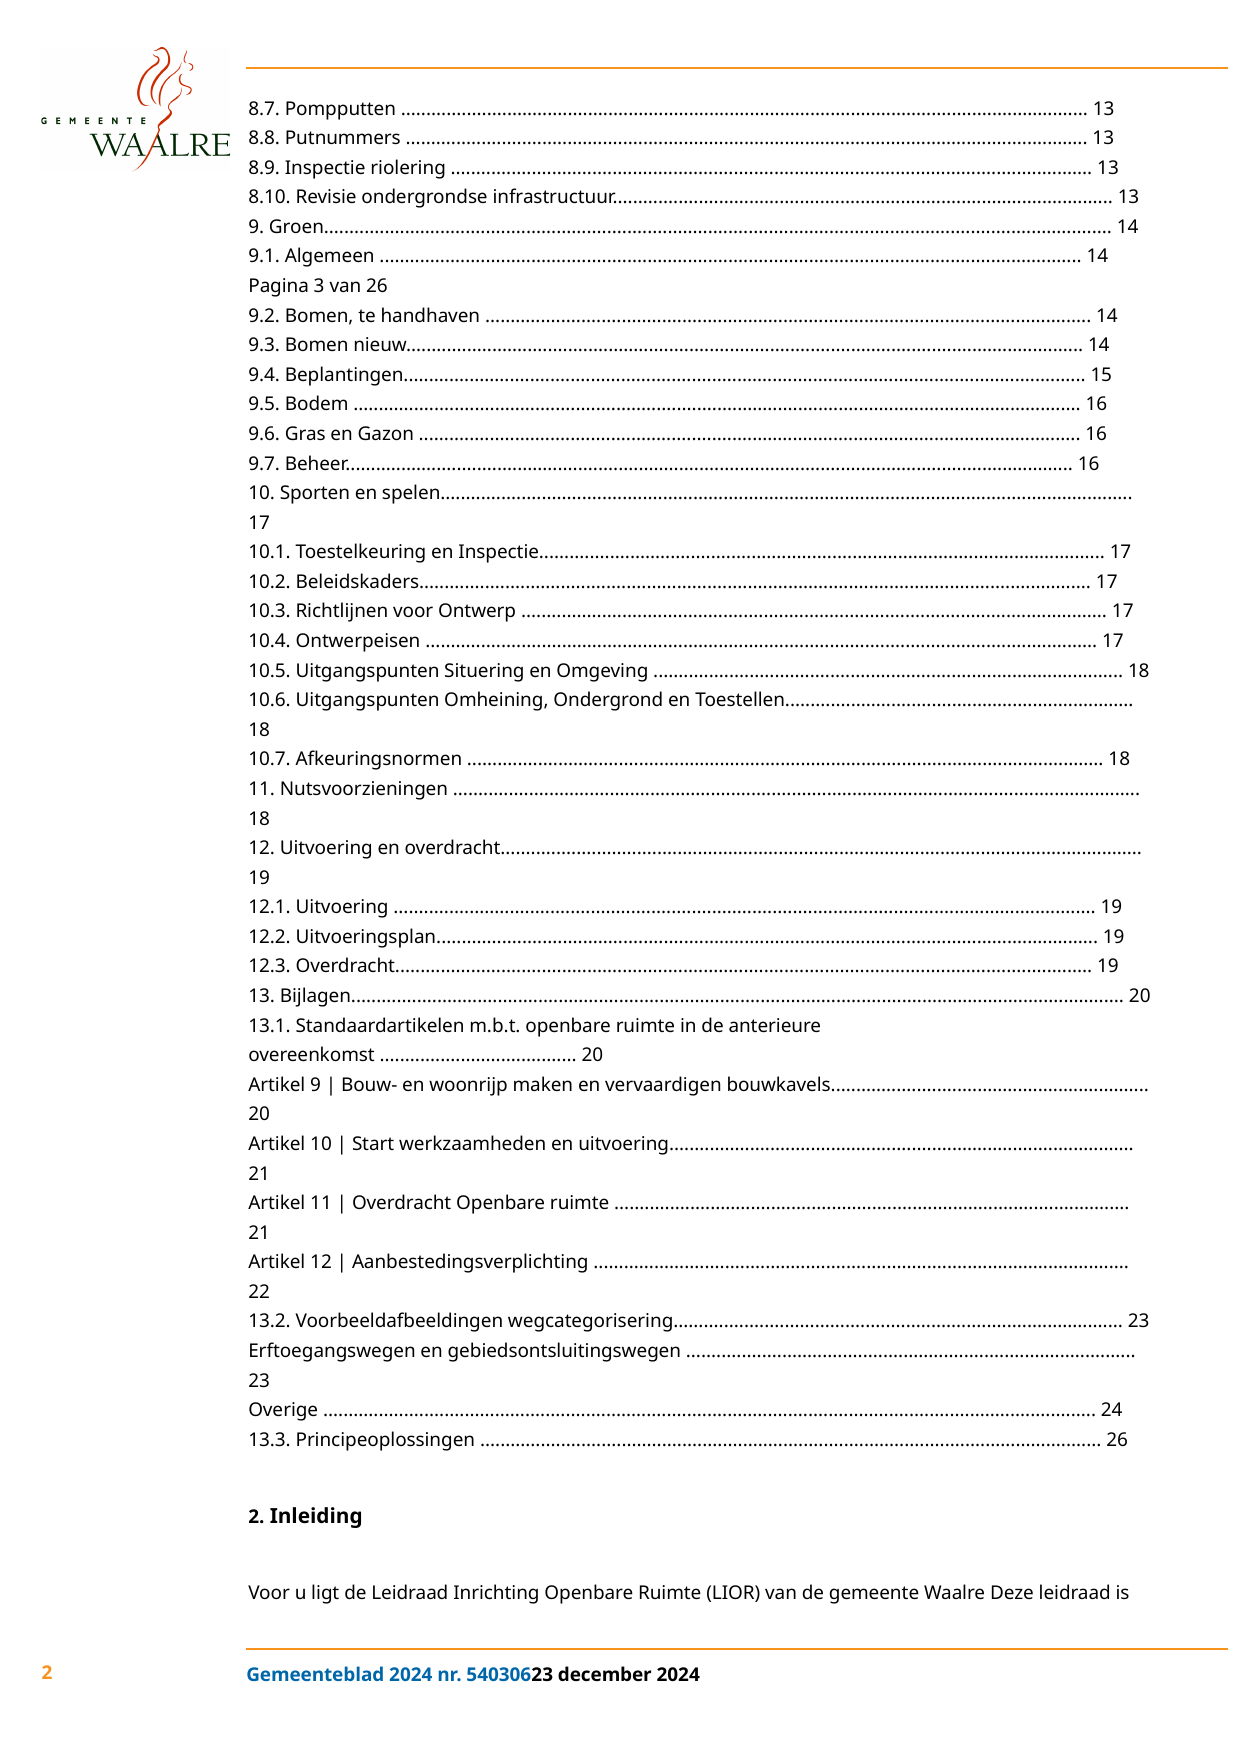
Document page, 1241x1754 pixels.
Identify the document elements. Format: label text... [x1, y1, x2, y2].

picture [41, 47, 231, 172]
text Overige ......................................................................................................................................................... 24 [248, 1396, 1152, 1422]
text 12.3. Overdracht.......................................................................................................................................... 19 [248, 953, 1152, 978]
text 13.1. Standaardartikelen m.b.t. openbare ruimte in de anterieure overeenkomst ....................................... 20 [248, 1012, 1152, 1067]
text 10.4. Ontwerpeisen ..................................................................................................................................... 17 [248, 627, 1152, 653]
text 9.1. Algemeen ........................................................................................................................................... 14 [248, 243, 1152, 268]
text 10.1. Toestelkeuring en Inspectie................................................................................................................ 17 [248, 538, 1152, 564]
text Erftoegangswegen en gebiedsontsluitingswegen ......................................................................................... 23 [248, 1337, 1152, 1393]
text 9.3. Bomen nieuw...................................................................................................................................... 14 [248, 331, 1152, 357]
text 13. Bijlagen......................................................................................................................................................... 20 [248, 982, 1152, 1008]
text 13.2. Voorbeeldafbeeldingen wegcategorisering......................................................................................... 23 [248, 1308, 1152, 1333]
text 8.10. Revisie ondergrondse infrastructuur................................................................................................... 13 [248, 183, 1152, 209]
text 9.7. Beheer................................................................................................................................................ 16 [248, 450, 1152, 476]
text 10.7. Afkeuringsnormen .............................................................................................................................. 18 [248, 746, 1152, 771]
text 9. Groen............................................................................................................................................................ 14 [248, 213, 1152, 239]
text 8.7. Pompputten ........................................................................................................................................ 13 [248, 95, 1152, 121]
text 10. Sporten en spelen......................................................................................................................................... 17 [248, 479, 1152, 535]
text 8.8. Putnummers ....................................................................................................................................... 13 [248, 124, 1152, 150]
text 8.9. Inspectie riolering ............................................................................................................................... 13 [248, 154, 1152, 180]
text 10.3. Richtlijnen voor Ontwerp .................................................................................................................... 17 [248, 598, 1152, 623]
text 9.2. Bomen, te handhaven ........................................................................................................................ 14 [248, 302, 1152, 328]
text 12.2. Uitvoeringsplan................................................................................................................................... 19 [248, 923, 1152, 949]
text 13.3. Principeoplossingen ........................................................................................................................... 26 [248, 1426, 1152, 1452]
text 9.6. Gras en Gazon ................................................................................................................................... 16 [248, 420, 1152, 446]
text Pagina 3 van 26 [248, 272, 1152, 298]
text 9.4. Beplantingen....................................................................................................................................... 15 [248, 361, 1152, 387]
text Artikel 11 | Overdracht Openbare ruimte ...................................................................................................... 21 [248, 1189, 1152, 1245]
text 12. Uitvoering en overdracht............................................................................................................................... 19 [248, 834, 1152, 890]
text 2. Inleiding [248, 1501, 1152, 1530]
text 9.5. Bodem ................................................................................................................................................ 16 [248, 391, 1152, 416]
text Artikel 9 | Bouw- en woonrijp maken en vervaardigen bouwkavels............................................................... 20 [248, 1071, 1152, 1126]
text 12.1. Uitvoering ........................................................................................................................................... 19 [248, 893, 1152, 919]
text 10.5. Uitgangspunten Situering en Omgeving ............................................................................................. 18 [248, 657, 1152, 683]
text 10.2. Beleidskaders..................................................................................................................................... 17 [248, 568, 1152, 594]
text Voor u ligt de Leidraad Inrichting Openbare Ruimte (LIOR) van de gemeente Waalre Deze leidraad is [248, 1579, 1152, 1605]
text Artikel 10 | Start werkzaamheden en uitvoering............................................................................................ 21 [248, 1130, 1152, 1186]
text 11. Nutsvoorzieningen ........................................................................................................................................ 18 [248, 775, 1152, 831]
text 10.6. Uitgangspunten Omheining, Ondergrond en Toestellen..................................................................... 18 [248, 686, 1152, 742]
text Artikel 12 | Aanbestedingsverplichting .......................................................................................................... 22 [248, 1248, 1152, 1304]
